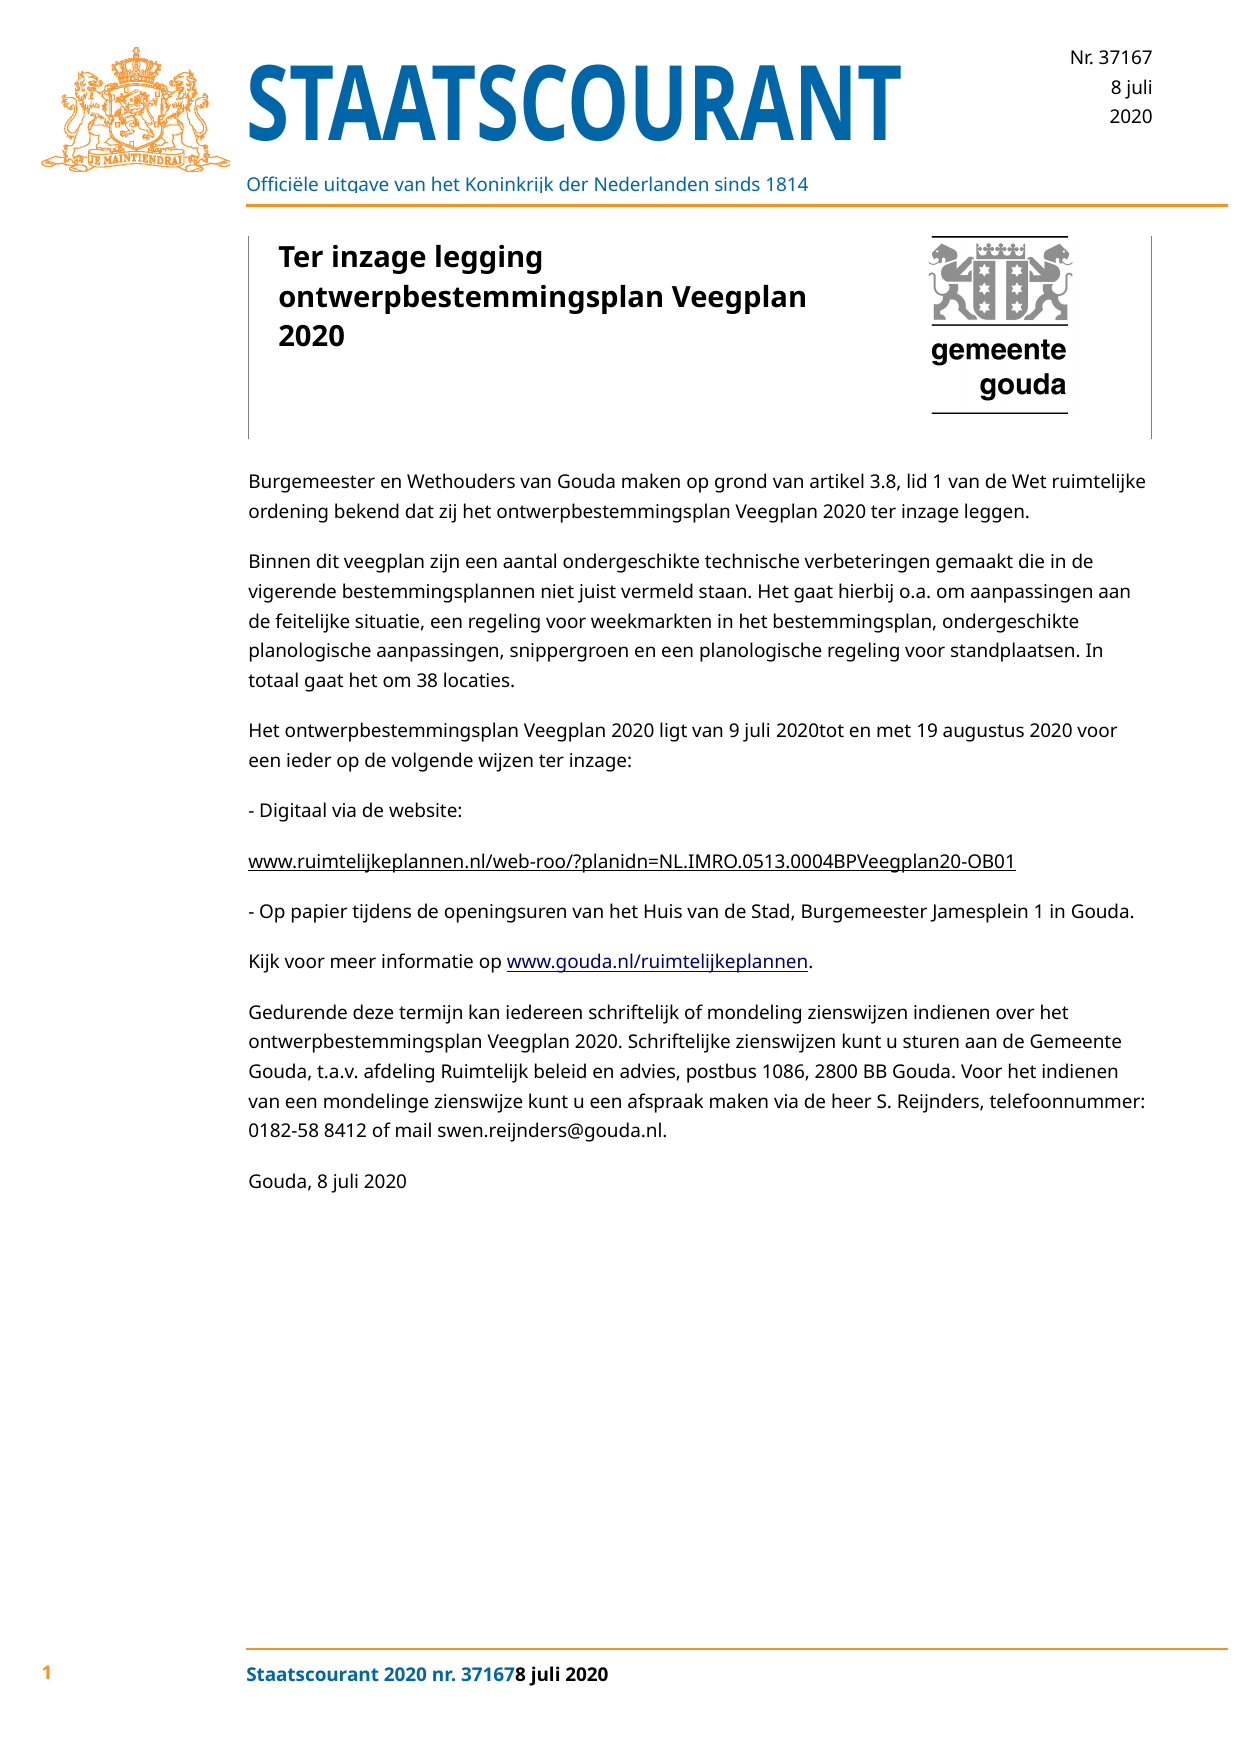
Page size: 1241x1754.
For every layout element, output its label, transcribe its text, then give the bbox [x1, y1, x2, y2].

text Gedurende deze termijn kan iedereen schriftelijk of mondeling zienswijzen indienen over het ontwerpbestemmingsplan Veegplan 2020. Schriftelijke zienswijzen kunt u sturen aan de Gemeente Gouda, t.a.v. afdeling Ruimtelijk beleid en advies, postbus 1086, 2800 BB Gouda. Voor het indienen van een mondelinge zienswijze kunt u een afspraak maken via de heer S. Reijnders, telefoonnummer: 0182-58 8412 of mail swen.reijnders@gouda.nl. [248, 999, 1152, 1143]
text Het ontwerpbestemmingsplan Veegplan 2020 ligt van 9 juli 2020tot en met 19 augustus 2020 voor een ieder op de volgende wijzen ter inzage: [248, 717, 1152, 773]
text Gouda, 8 juli 2020 [248, 1168, 1152, 1193]
text Binnen dit veegplan zijn een aantal ondergeschikte technische verbeteringen gemaakt die in de vigerende bestemmingsplannen niet juist vermeld staan. Het gaat hierbij o.a. om aanpassingen aan de feitelijke situatie, een regeling voor weekmarkten in het bestemmingsplan, ondergeschikte planologische aanpassingen, snippergroen en een planologische regeling voor standplaatsen. In totaal gaat het om 38 locaties. [248, 549, 1152, 693]
picture [928, 236, 1073, 414]
table_header [850, 414, 1151, 439]
text Burgemeester en Wethouders van Gouda maken op grond van artikel 3.8, lid 1 van de Wet ruimtelijke ordening bekend dat zij het ontwerpbestemmingsplan Veegplan 2020 ter inzage leggen. [248, 469, 1152, 524]
table_header [1073, 236, 1151, 413]
text www.ruimtelijkeplannen.nl/web-roo/?planidn=NL.IMRO.0513.0004BPVeegplan20-OB01 [248, 848, 1152, 873]
picture [41, 47, 231, 172]
table_header [850, 236, 928, 413]
text - Digitaal via de website: [248, 797, 1152, 823]
text Kijk voor meer informatie op www.gouda.nl/ruimtelijkeplannen. [248, 949, 1152, 974]
text - Op papier tijdens de openingsuren van het Huis van de Stad, Burgemeester Jamesplein 1 in Gouda. [248, 898, 1152, 924]
table_header Ter inzage legging ontwerpbestemmingsplan Veegplan 2020 [249, 236, 850, 439]
